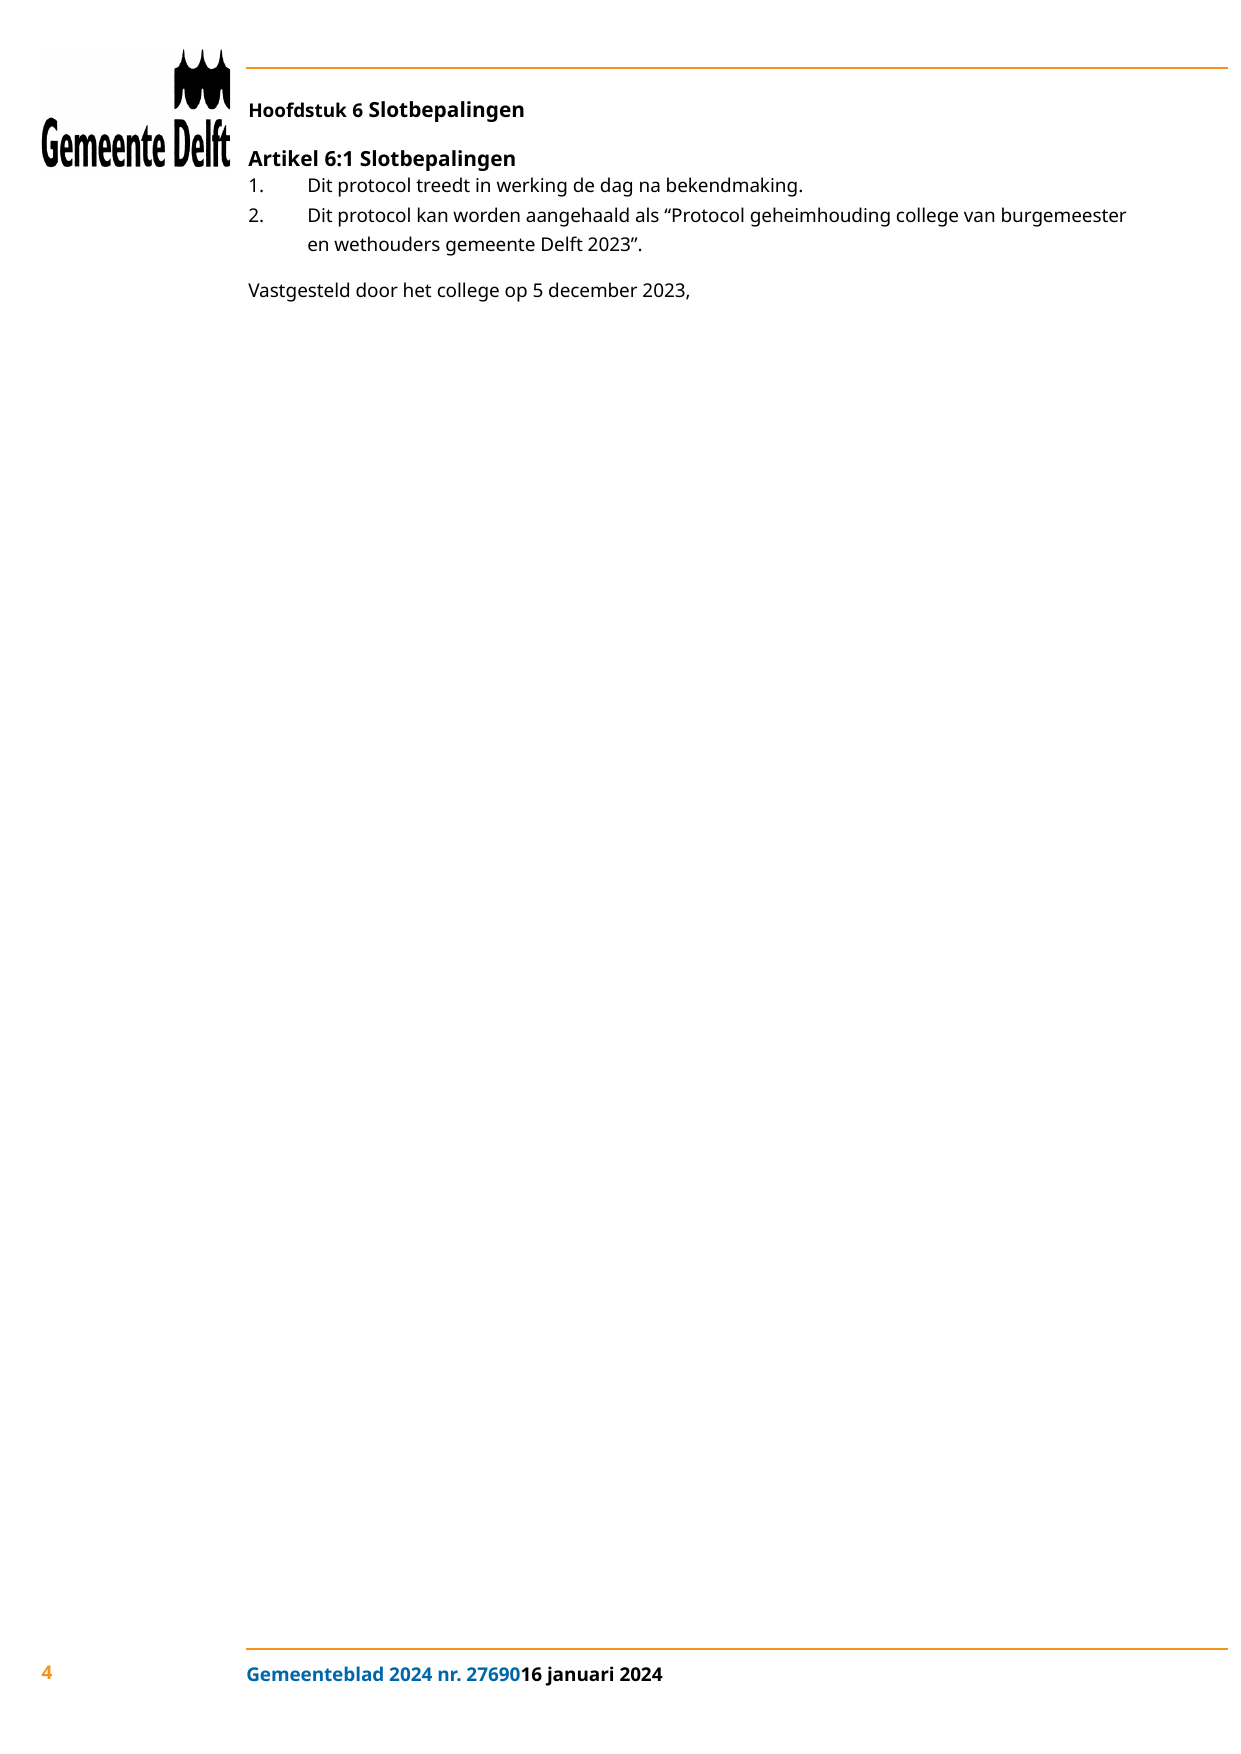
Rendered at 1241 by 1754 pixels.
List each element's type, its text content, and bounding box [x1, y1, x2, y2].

text Vastgesteld door het college op 5 december 2023, [248, 277, 1152, 303]
text Artikel 6:1 Slotbepalingen [248, 144, 1152, 172]
text Hoofdstuk 6 Slotbepalingen [248, 95, 1152, 123]
list Dit protocol treedt in werking de dag na bekendmaking. [248, 172, 1152, 198]
picture [41, 47, 231, 172]
list Dit protocol kan worden aangehaald als “Protocol geheimhouding college van burgemeester en wethouders gemeente Delft 2023”. [248, 202, 1152, 257]
